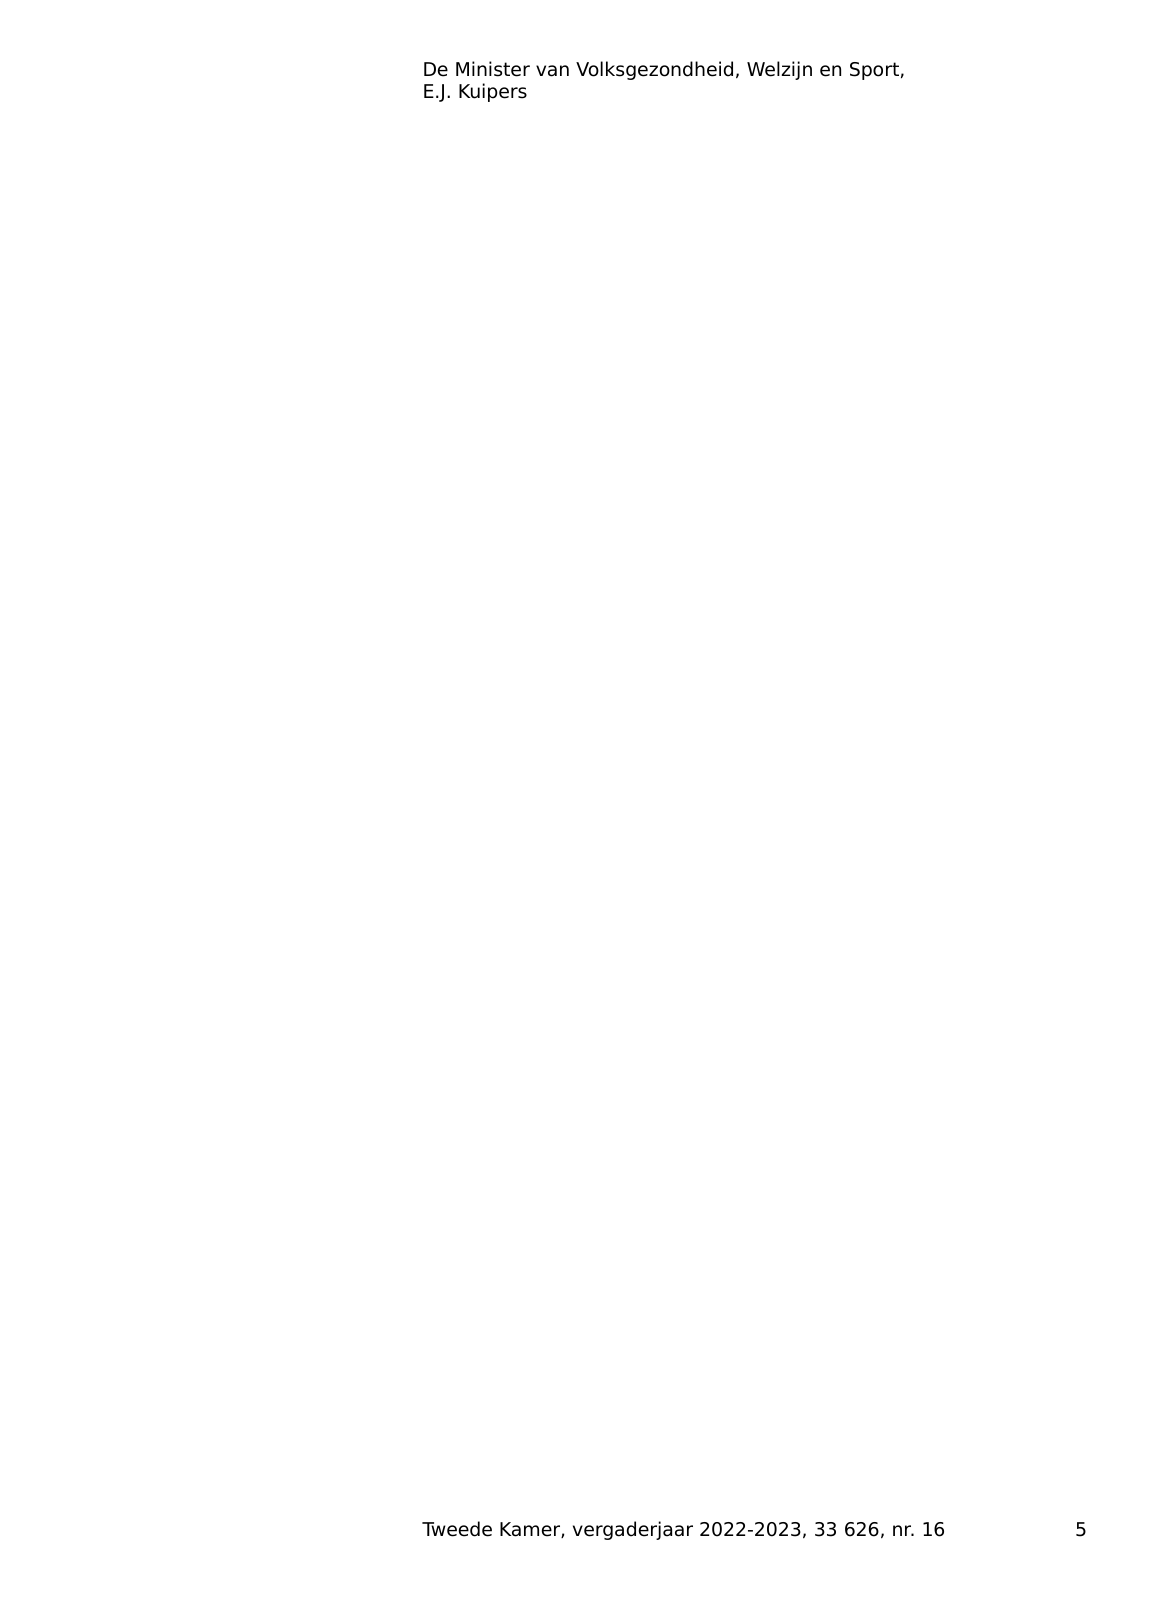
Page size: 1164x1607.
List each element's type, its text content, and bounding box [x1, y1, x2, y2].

text De Minister van Volksgezondheid, Welzijn en Sport, E.J. Kuipers [422, 59, 1087, 103]
